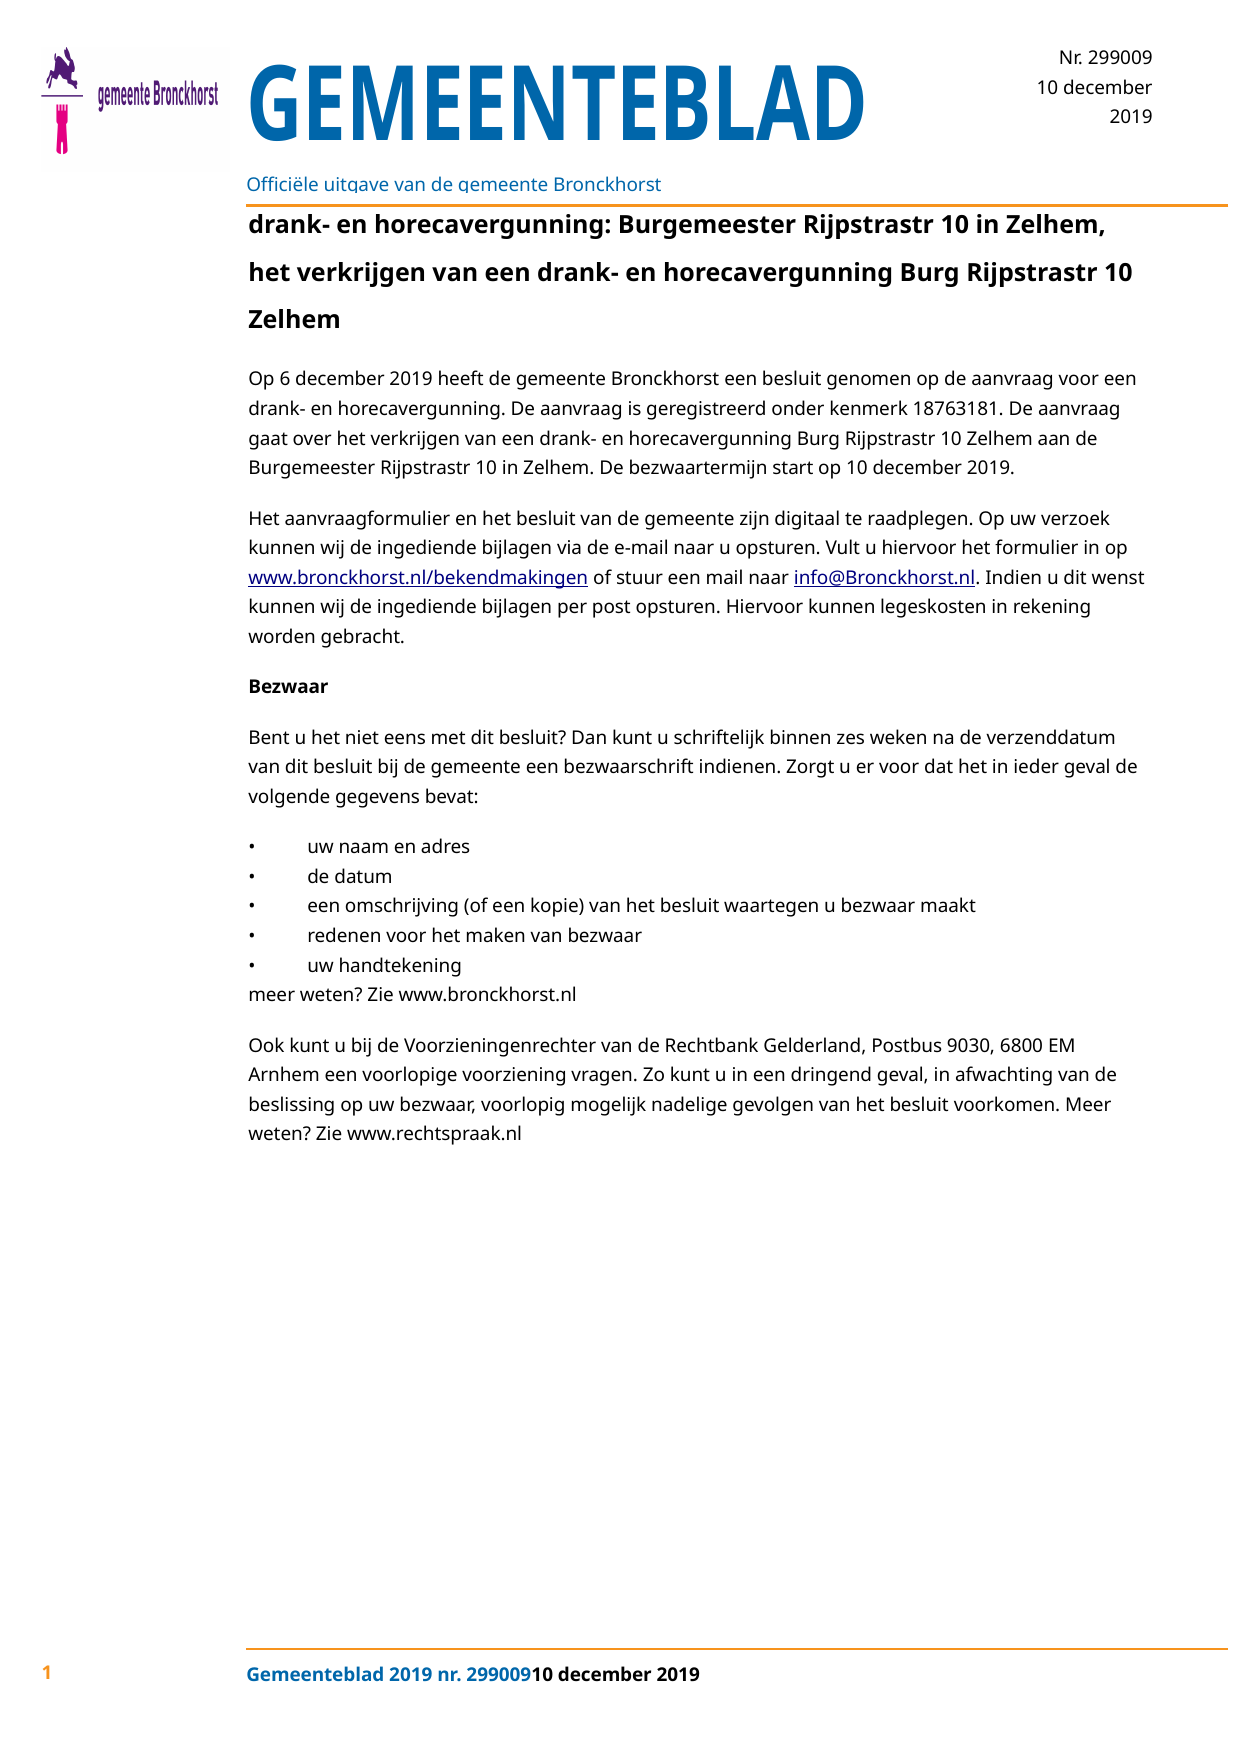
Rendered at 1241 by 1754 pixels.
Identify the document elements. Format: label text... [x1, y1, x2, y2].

list een omschrijving (of een kopie) van het besluit waartegen u bezwaar maakt [248, 893, 1152, 918]
list uw handtekening [248, 952, 1152, 977]
text Ook kunt u bij de Voorzieningenrechter van de Rechtbank Gelderland, Postbus 9030, 6800 EM Arnhem een voorlopige voorziening vragen. Zo kunt u in een dringend geval, in afwachting van de beslissing op uw bezwaar, voorlopig mogelijk nadelige gevolgen van het besluit voorkomen. Meer weten? Zie www.rechtspraak.nl [248, 1032, 1152, 1146]
text Het aanvraagformulier en het besluit van de gemeente zijn digitaal te raadplegen. Op uw verzoek kunnen wij de ingediende bijlagen via de e-mail naar u opsturen. Vult u hiervoor het formulier in op www.bronckhorst.nl/bekendmakingen of stuur een mail naar info@Bronckhorst.nl. Indien u dit wenst kunnen wij de ingediende bijlagen per post opsturen. Hiervoor kunnen legeskosten in rekening worden gebracht. [248, 505, 1152, 649]
text meer weten? Zie www.bronckhorst.nl [248, 981, 1152, 1007]
text drank- en horecavergunning: Burgemeester Rijpstrastr 10 in Zelhem, het verkrijgen van een drank- en horecavergunning Burg Rijpstrastr 10 Zelhem [248, 207, 1152, 336]
list de datum [248, 863, 1152, 889]
list uw naam en adres [248, 833, 1152, 859]
text Op 6 december 2019 heeft de gemeente Bronckhorst een besluit genomen op de aanvraag voor een drank- en horecavergunning. De aanvraag is geregistreerd onder kenmerk 18763181. De aanvraag gaat over het verkrijgen van een drank- en horecavergunning Burg Rijpstrastr 10 Zelhem aan de Burgemeester Rijpstrastr 10 in Zelhem. De bezwaartermijn start op 10 december 2019. [248, 366, 1152, 480]
text Bezwaar [248, 673, 1152, 699]
text Bent u het niet eens met dit besluit? Dan kunt u schriftelijk binnen zes weken na de verzenddatum van dit besluit bij de gemeente een bezwaarschrift indienen. Zorgt u er voor dat het in ieder geval de volgende gegevens bevat: [248, 724, 1152, 809]
picture [41, 47, 231, 172]
list redenen voor het maken van bezwaar [248, 922, 1152, 948]
